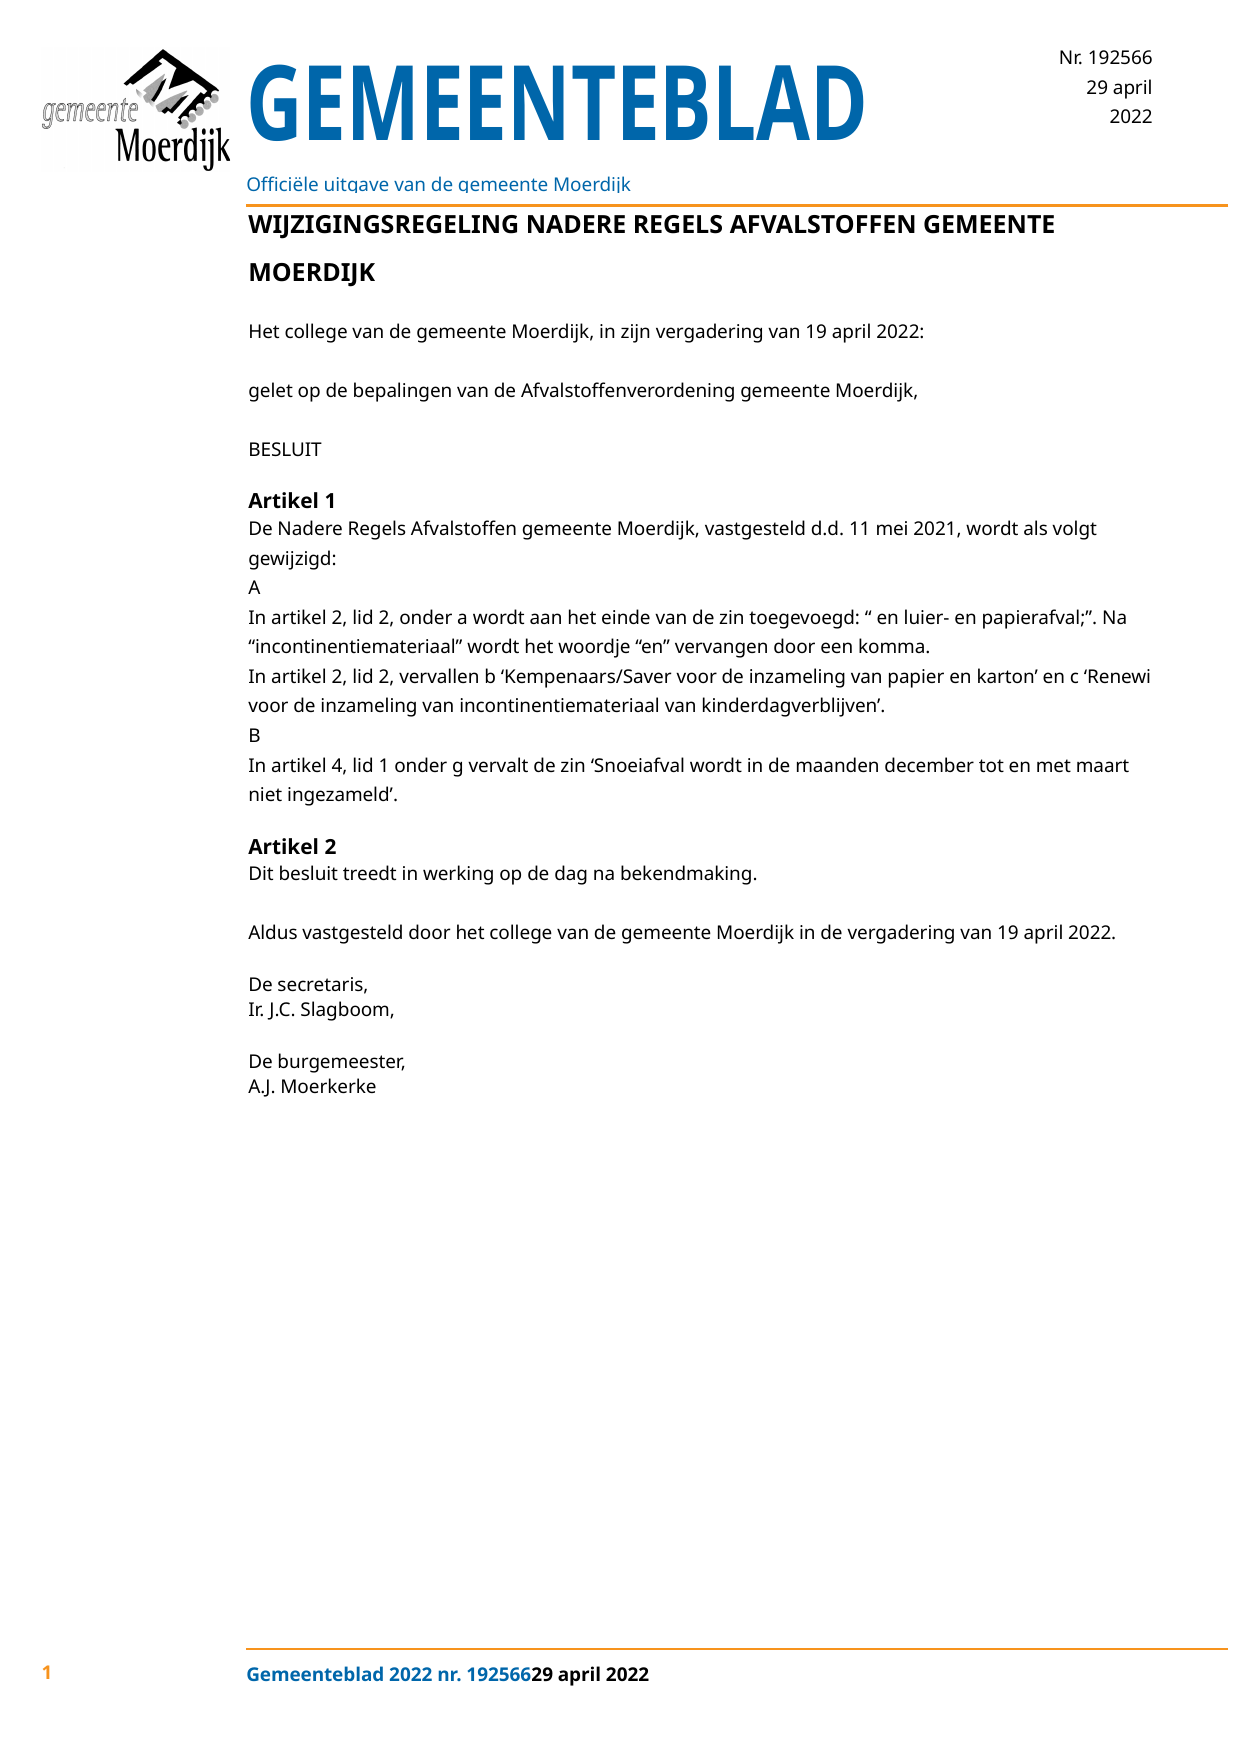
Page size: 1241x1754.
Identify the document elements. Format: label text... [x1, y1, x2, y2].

text In artikel 2, lid 2, vervallen b ‘Kempenaars/Saver voor de inzameling van papier en karton’ en c ‘Renewi voor de inzameling van incontinentiemateriaal van kinderdagverblijven’. [248, 663, 1152, 718]
text Het college van de gemeente Moerdijk, in zijn vergadering van 19 april 2022: [248, 318, 1152, 344]
text gelet op de bepalingen van de Afvalstoffenverordening gemeente Moerdijk, [248, 377, 1152, 403]
text WIJZIGINGSREGELING NADERE REGELS AFVALSTOFFEN GEMEENTE MOERDIJK [248, 207, 1152, 288]
text A.J. Moerkerke [248, 1074, 1152, 1099]
text Ir. J.C. Slagboom, [248, 997, 1152, 1022]
text De secretaris, [248, 971, 1152, 997]
text Artikel 2 [248, 832, 1152, 860]
text De Nadere Regels Afvalstoffen gemeente Moerdijk, vastgesteld d.d. 11 mei 2021, wordt als volgt gewijzigd: [248, 515, 1152, 570]
text BESLUIT [248, 436, 1152, 462]
text In artikel 4, lid 1 onder g vervalt de zin ‘Snoeiafval wordt in de maanden december tot en met maart niet ingezameld’. [248, 752, 1152, 807]
text De burgemeester, [248, 1048, 1152, 1074]
picture [41, 47, 231, 172]
text Dit besluit treedt in werking op de dag na bekendmaking. [248, 860, 1152, 886]
text A [248, 574, 1152, 600]
text Aldus vastgesteld door het college van de gemeente Moerdijk in de vergadering van 19 april 2022. [248, 919, 1152, 945]
text In artikel 2, lid 2, onder a wordt aan het einde van de zin toegevoegd: “ en luier- en papierafval;”. Na “incontinentiemateriaal” wordt het woordje “en” vervangen door een komma. [248, 604, 1152, 659]
text B [248, 722, 1152, 748]
text Artikel 1 [248, 487, 1152, 515]
